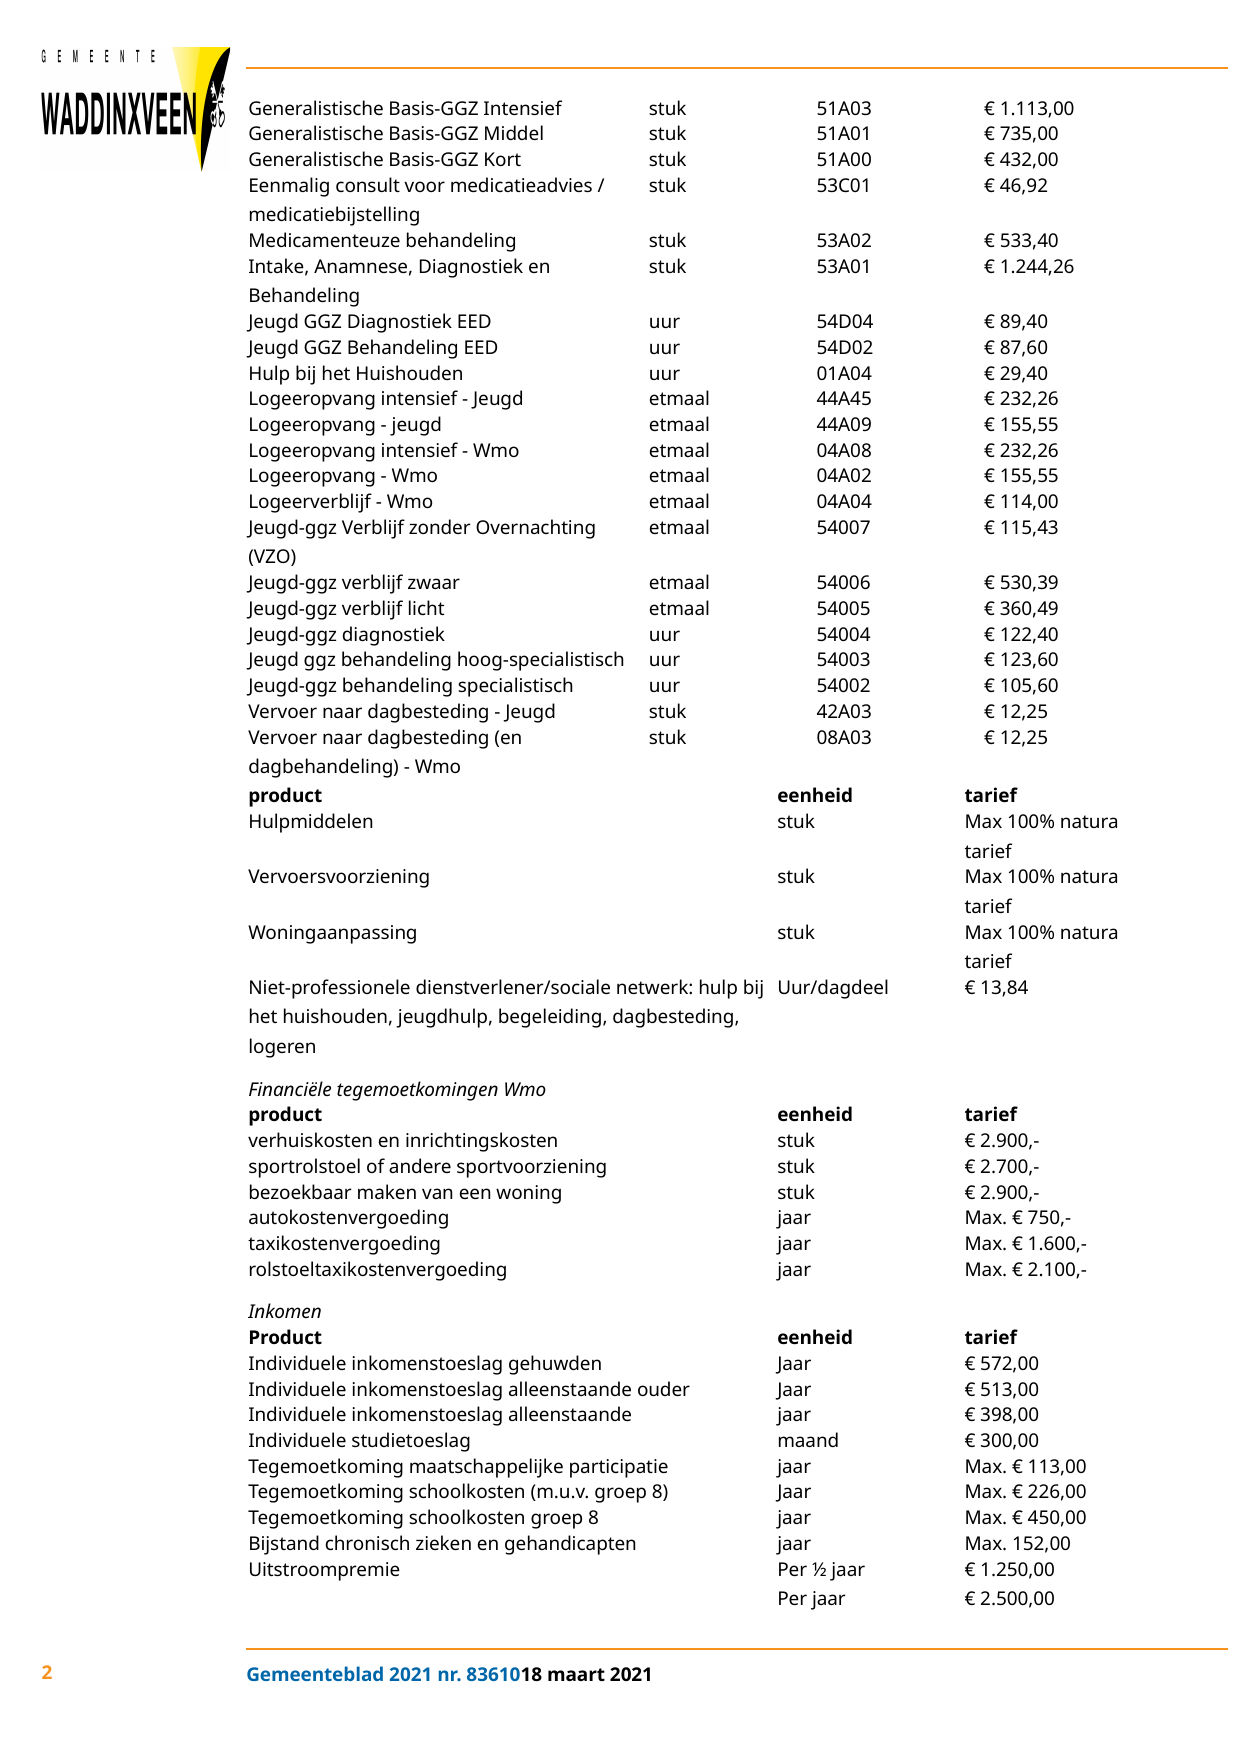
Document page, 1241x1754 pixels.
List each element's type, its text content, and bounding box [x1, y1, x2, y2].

table_cell 53C01 [816, 172, 984, 227]
table_cell stuk [777, 1128, 964, 1153]
table_cell € 232,26 [984, 386, 1152, 411]
table_cell taxikostenvergoeding [248, 1230, 777, 1256]
table_cell Logeeropvang - jeugd [248, 411, 649, 437]
table_cell Generalistische Basis-GGZ Intensief [248, 95, 649, 121]
table_cell Vervoer naar dagbesteding - Jeugd [248, 698, 649, 724]
table_cell Individuele inkomenstoeslag gehuwden [248, 1350, 777, 1376]
table_cell Tegemoetkoming schoolkosten groep 8 [248, 1505, 777, 1530]
table_cell € 2.900,- [964, 1128, 1152, 1153]
table_cell Jeugd GGZ Diagnostiek EED [248, 308, 649, 334]
table_cell € 12,25 [984, 698, 1152, 724]
table_cell Vervoer naar dagbesteding (en dagbehandeling) - Wmo [248, 724, 649, 779]
table_cell Logeeropvang intensief - Jeugd [248, 386, 649, 411]
table_cell 54D02 [816, 334, 984, 360]
table_cell Individuele studietoeslag [248, 1427, 777, 1453]
table_cell uur [649, 647, 816, 672]
table_cell Hulpmiddelen [248, 808, 777, 863]
table_cell € 1.250,00 € 2.500,00 [964, 1556, 1152, 1611]
table_cell jaar [777, 1256, 964, 1282]
table_cell 08A03 [816, 724, 984, 779]
table_cell 54006 [816, 570, 984, 595]
table_cell etmaal [649, 514, 816, 569]
table_cell Woningaanpassing [248, 919, 777, 974]
table_cell Max. € 2.100,- [964, 1256, 1152, 1282]
table_cell stuk [649, 95, 816, 121]
table_cell 53A01 [816, 253, 984, 308]
table_header product [248, 1102, 777, 1127]
table_cell etmaal [649, 437, 816, 463]
table_cell etmaal [649, 489, 816, 514]
table_cell Jeugd-ggz behandeling specialistisch [248, 673, 649, 698]
table_cell stuk [777, 808, 964, 863]
picture [41, 47, 231, 172]
table_cell Jeugd GGZ Behandeling EED [248, 334, 649, 360]
table_cell € 155,55 [984, 463, 1152, 488]
table_cell sportrolstoel of andere sportvoorziening [248, 1153, 777, 1179]
table_cell autokostenvergoeding [248, 1205, 777, 1230]
table_cell Logeeropvang intensief - Wmo [248, 437, 649, 463]
table_cell uur [649, 360, 816, 386]
table_header product [248, 783, 777, 808]
table_cell € 87,60 [984, 334, 1152, 360]
table_cell 01A04 [816, 360, 984, 386]
table_cell 44A09 [816, 411, 984, 437]
table_cell etmaal [649, 570, 816, 595]
table_cell Jeugd-ggz Verblijf zonder Overnachting (VZO) [248, 514, 649, 569]
table_cell 04A08 [816, 437, 984, 463]
table_cell Eenmalig consult voor medicatieadvies / medicatiebijstelling [248, 172, 649, 227]
table_header Product [248, 1324, 777, 1350]
table_cell Tegemoetkoming maatschappelijke participatie [248, 1453, 777, 1479]
table_cell € 398,00 [964, 1402, 1152, 1427]
table_cell Max 100% natura tarief [964, 808, 1152, 863]
table_cell Jeugd-ggz diagnostiek [248, 621, 649, 647]
table_cell rolstoeltaxikostenvergoeding [248, 1256, 777, 1282]
table_cell Jaar [777, 1479, 964, 1504]
table_cell stuk [777, 1153, 964, 1179]
table_cell € 1.244,26 [984, 253, 1152, 308]
table_cell jaar [777, 1453, 964, 1479]
table_cell € 300,00 [964, 1427, 1152, 1453]
table_cell uur [649, 334, 816, 360]
table_cell € 432,00 [984, 146, 1152, 172]
table_cell € 735,00 [984, 121, 1152, 146]
table_cell verhuiskosten en inrichtingskosten [248, 1128, 777, 1153]
table_cell uur [649, 308, 816, 334]
table_cell Max 100% natura tarief [964, 864, 1152, 919]
table_cell € 533,40 [984, 227, 1152, 253]
table_cell Individuele inkomenstoeslag alleenstaande [248, 1402, 777, 1427]
table_cell Max. € 450,00 [964, 1505, 1152, 1530]
table_cell 51A00 [816, 146, 984, 172]
table_cell stuk [649, 146, 816, 172]
table_cell etmaal [649, 595, 816, 621]
table_cell 54007 [816, 514, 984, 569]
table_header eenheid [777, 1324, 964, 1350]
table_cell stuk [777, 1179, 964, 1204]
table_cell jaar [777, 1505, 964, 1530]
table_cell Logeeropvang - Wmo [248, 463, 649, 488]
table_cell Max. € 1.600,- [964, 1230, 1152, 1256]
table_cell Intake, Anamnese, Diagnostiek en Behandeling [248, 253, 649, 308]
table_cell 54004 [816, 621, 984, 647]
table_cell € 12,25 [984, 724, 1152, 779]
table_cell Generalistische Basis-GGZ Kort [248, 146, 649, 172]
table_cell etmaal [649, 463, 816, 488]
table_cell Max. € 113,00 [964, 1453, 1152, 1479]
table_cell € 513,00 [964, 1376, 1152, 1402]
table_cell Jeugd-ggz verblijf zwaar [248, 570, 649, 595]
table_cell 42A03 [816, 698, 984, 724]
table_header tarief [964, 1324, 1152, 1350]
table_cell 44A45 [816, 386, 984, 411]
table_cell stuk [649, 172, 816, 227]
table_cell € 2.700,- [964, 1153, 1152, 1179]
table_cell Logeerverblijf - Wmo [248, 489, 649, 514]
table_cell Max 100% natura tarief [964, 919, 1152, 974]
table_cell Medicamenteuze behandeling [248, 227, 649, 253]
table_cell stuk [777, 864, 964, 919]
text Inkomen [248, 1298, 1152, 1324]
table_cell € 155,55 [984, 411, 1152, 437]
table_cell Generalistische Basis-GGZ Middel [248, 121, 649, 146]
table_cell Vervoersvoorziening [248, 864, 777, 919]
table_cell 54D04 [816, 308, 984, 334]
table_header tarief [964, 783, 1152, 808]
table_cell jaar [777, 1230, 964, 1256]
table_cell Bijstand chronisch zieken en gehandicapten [248, 1530, 777, 1556]
table_cell € 46,92 [984, 172, 1152, 227]
table_cell 53A02 [816, 227, 984, 253]
table_cell Hulp bij het Huishouden [248, 360, 649, 386]
table_cell Individuele inkomenstoeslag alleenstaande ouder [248, 1376, 777, 1402]
table_cell 04A04 [816, 489, 984, 514]
table_cell Jeugd ggz behandeling hoog-specialistisch [248, 647, 649, 672]
table_cell Niet-professionele dienstverlener/sociale netwerk: hulp bij het huishouden, jeugdhulp, begeleiding, dagbesteding, logeren [248, 974, 777, 1059]
table_cell € 1.113,00 [984, 95, 1152, 121]
table_cell € 530,39 [984, 570, 1152, 595]
table_cell Jeugd-ggz verblijf licht [248, 595, 649, 621]
table_cell Per ½ jaar Per jaar [777, 1556, 964, 1611]
table_cell 54003 [816, 647, 984, 672]
table_cell 54005 [816, 595, 984, 621]
table_cell jaar [777, 1205, 964, 1230]
table_cell stuk [649, 121, 816, 146]
table_cell jaar [777, 1402, 964, 1427]
table_cell Max. € 226,00 [964, 1479, 1152, 1504]
table_cell Max. € 750,- [964, 1205, 1152, 1230]
table_cell € 29,40 [984, 360, 1152, 386]
table_cell uur [649, 673, 816, 698]
table_cell € 105,60 [984, 673, 1152, 698]
table_cell 51A03 [816, 95, 984, 121]
table_cell € 360,49 [984, 595, 1152, 621]
table_cell Jaar [777, 1376, 964, 1402]
table_cell bezoekbaar maken van een woning [248, 1179, 777, 1204]
table_cell uur [649, 621, 816, 647]
table_cell stuk [649, 698, 816, 724]
table_cell € 572,00 [964, 1350, 1152, 1376]
table_cell 04A02 [816, 463, 984, 488]
table_cell Uitstroompremie [248, 1556, 777, 1611]
table_cell € 115,43 [984, 514, 1152, 569]
table_cell stuk [649, 227, 816, 253]
table_cell stuk [649, 724, 816, 779]
table_cell etmaal [649, 411, 816, 437]
table_cell € 89,40 [984, 308, 1152, 334]
table_header eenheid [777, 1102, 964, 1127]
table_cell € 114,00 [984, 489, 1152, 514]
table_cell Max. 152,00 [964, 1530, 1152, 1556]
table_cell € 13,84 [964, 974, 1152, 1059]
table_cell maand [777, 1427, 964, 1453]
table_cell stuk [777, 919, 964, 974]
table_header eenheid [777, 783, 964, 808]
table_cell stuk [649, 253, 816, 308]
text Financiële tegemoetkomingen Wmo [248, 1076, 1152, 1102]
table_cell Tegemoetkoming schoolkosten (m.u.v. groep 8) [248, 1479, 777, 1504]
table_cell € 123,60 [984, 647, 1152, 672]
table_cell € 122,40 [984, 621, 1152, 647]
table_cell 54002 [816, 673, 984, 698]
table_cell € 232,26 [984, 437, 1152, 463]
table_cell etmaal [649, 386, 816, 411]
table_cell € 2.900,- [964, 1179, 1152, 1204]
table_header tarief [964, 1102, 1152, 1127]
table_cell 51A01 [816, 121, 984, 146]
table_cell Uur/dagdeel [777, 974, 964, 1059]
table_cell Jaar [777, 1350, 964, 1376]
table_cell jaar [777, 1530, 964, 1556]
